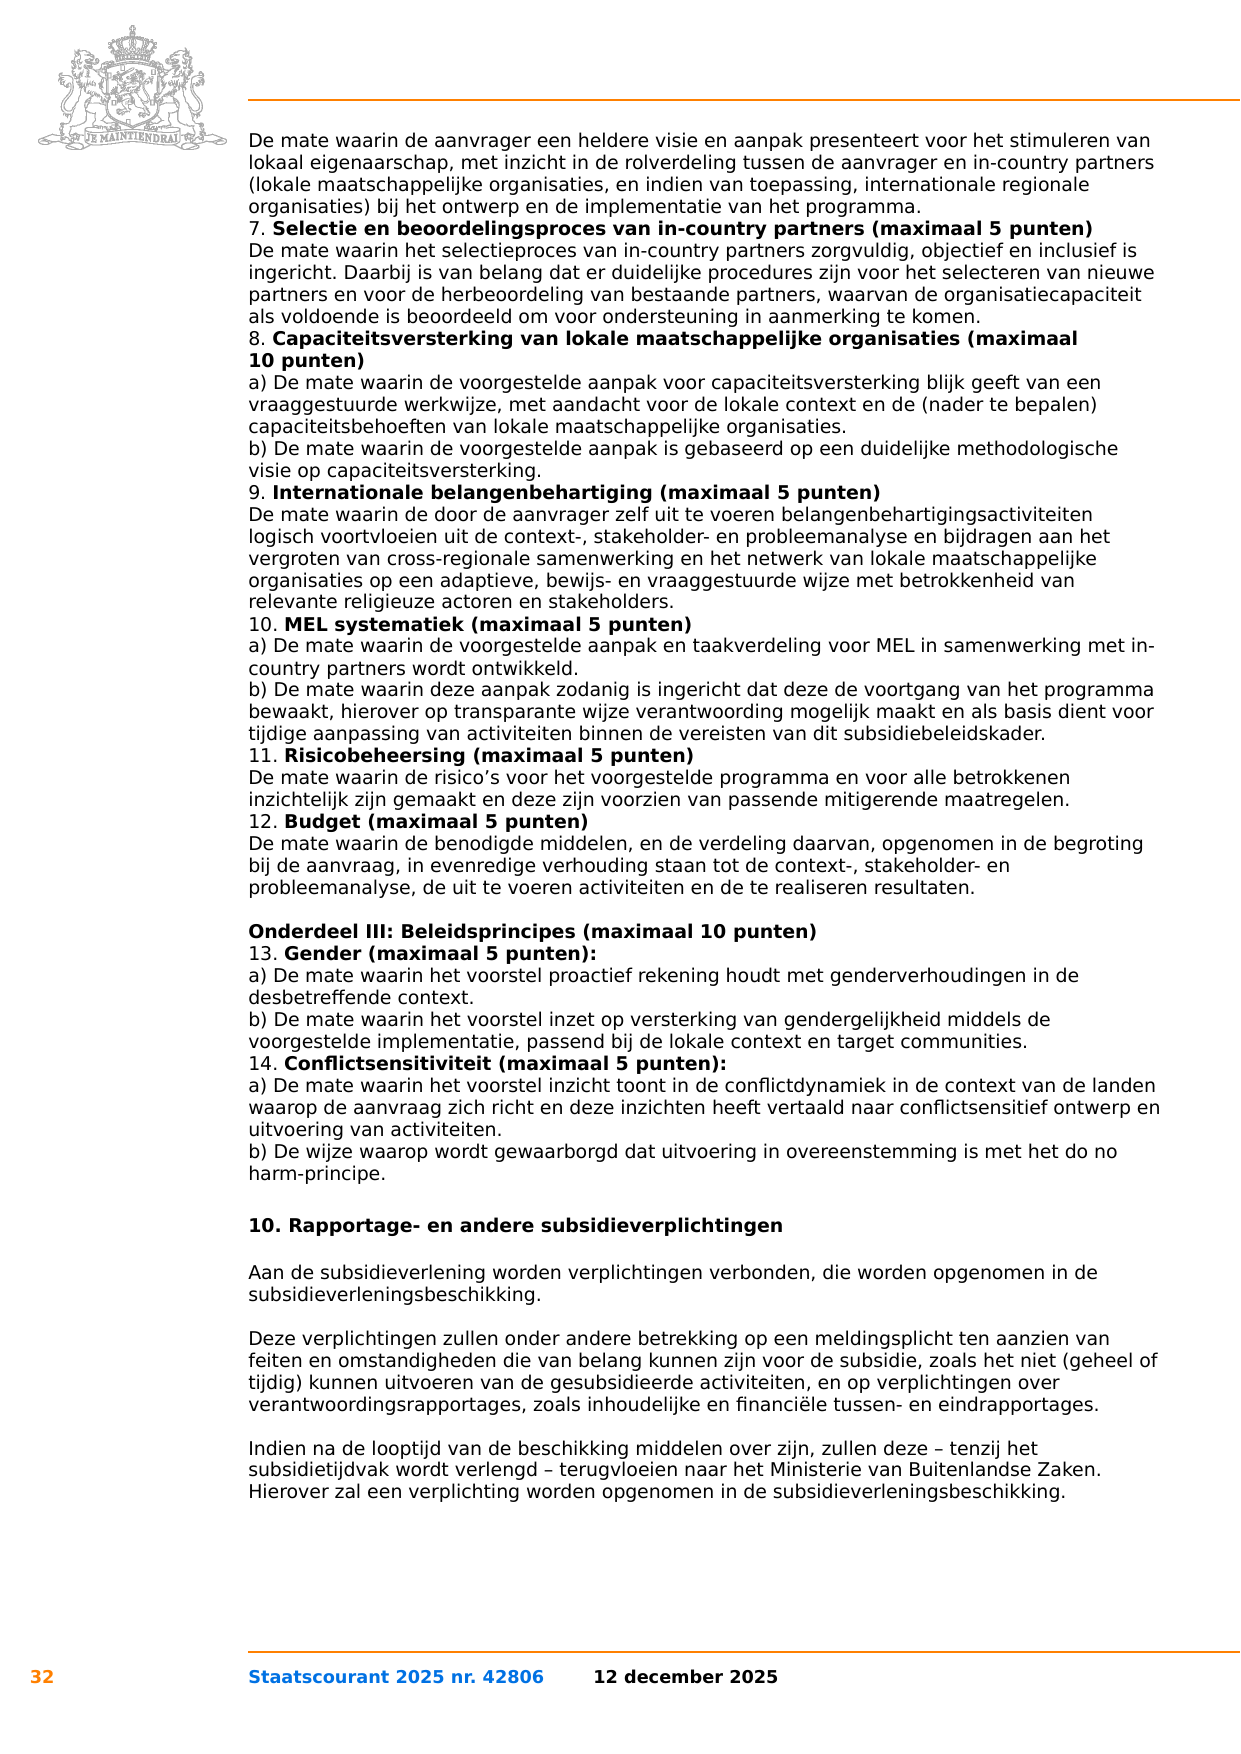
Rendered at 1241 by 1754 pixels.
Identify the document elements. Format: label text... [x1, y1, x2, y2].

text 8. Capaciteitsversterking van lokale maatschappelijke organisaties (maximaal 10 punten) [248, 328, 1163, 372]
picture [38, 25, 227, 150]
text 7. Selectie en beoordelingsproces van in-country partners (maximaal 5 punten) [248, 218, 1163, 240]
text De mate waarin de benodigde middelen, en de verdeling daarvan, opgenomen in de begroting bij de aanvraag, in evenredige verhouding staan tot de context-, stakeholder- en probleemanalyse, de uit te voeren activiteiten en de te realiseren resultaten. [248, 833, 1163, 899]
text Indien na de looptijd van de beschikking middelen over zijn, zullen deze – tenzij het subsidietijdvak wordt verlengd – terugvloeien naar het Ministerie van Buitenlandse Zaken. Hierover zal een verplichting worden opgenomen in de subsidieverleningsbeschikking. [248, 1437, 1163, 1503]
text a) De mate waarin het voorstel proactief rekening houdt met genderverhoudingen in de desbetreffende context. [248, 965, 1163, 1009]
text De mate waarin de door de aanvrager zelf uit te voeren belangenbehartigingsactiviteiten logisch voortvloeien uit de context-, stakeholder- en probleemanalyse en bijdragen aan het vergroten van cross-regionale samenwerking en het netwerk van lokale maatschappelijke organisaties op een adaptieve, bewijs- en vraaggestuurde wijze met betrokkenheid van relevante religieuze actoren en stakeholders. [248, 503, 1163, 613]
text 13. Gender (maximaal 5 punten): [248, 943, 1163, 965]
text De mate waarin het selectieproces van in-country partners zorgvuldig, objectief en inclusief is ingericht. Daarbij is van belang dat er duidelijke procedures zijn voor het selecteren van nieuwe partners en voor de herbeoordeling van bestaande partners, waarvan de organisatiecapaciteit als voldoende is beoordeeld om voor ondersteuning in aanmerking te komen. [248, 240, 1163, 328]
text b) De wijze waarop wordt gewaarborgd dat uitvoering in overeenstemming is met het do no harm-principe. [248, 1141, 1163, 1185]
text a) De mate waarin de voorgestelde aanpak voor capaciteitsversterking blijk geeft van een vraaggestuurde werkwijze, met aandacht voor de lokale context en de (nader te bepalen) capaciteitsbehoeften van lokale maatschappelijke organisaties. [248, 372, 1163, 438]
text 14. Conflictsensitiviteit (maximaal 5 punten): [248, 1053, 1163, 1075]
text De mate waarin de aanvrager een heldere visie en aanpak presenteert voor het stimuleren van lokaal eigenaarschap, met inzicht in de rolverdeling tussen de aanvrager en in-country partners (lokale maatschappelijke organisaties, en indien van toepassing, internationale regionale organisaties) bij het ontwerp en de implementatie van het programma. [248, 130, 1163, 218]
text Aan de subsidieverlening worden verplichtingen verbonden, die worden opgenomen in de subsidieverleningsbeschikking. [248, 1262, 1163, 1306]
subtitle 10. Rapportage- en andere subsidieverplichtingen [248, 1215, 1163, 1237]
text De mate waarin de risico’s voor het voorgestelde programma en voor alle betrokkenen inzichtelijk zijn gemaakt en deze zijn voorzien van passende mitigerende maatregelen. [248, 767, 1163, 811]
text b) De mate waarin deze aanpak zodanig is ingericht dat deze de voortgang van het programma bewaakt, hierover op transparante wijze verantwoording mogelijk maakt en als basis dient voor tijdige aanpassing van activiteiten binnen de vereisten van dit subsidiebeleidskader. [248, 679, 1163, 745]
text 12. Budget (maximaal 5 punten) [248, 811, 1163, 833]
text b) De mate waarin het voorstel inzet op versterking van gendergelijkheid middels de voorgestelde implementatie, passend bij de lokale context en target communities. [248, 1009, 1163, 1053]
text b) De mate waarin de voorgestelde aanpak is gebaseerd op een duidelijke methodologische visie op capaciteitsversterking. [248, 438, 1163, 482]
text 9. Internationale belangenbehartiging (maximaal 5 punten) [248, 482, 1163, 503]
text Deze verplichtingen zullen onder andere betrekking op een meldingsplicht ten aanzien van feiten en omstandigheden die van belang kunnen zijn voor de subsidie, zoals het niet (geheel of tijdig) kunnen uitvoeren van de gesubsidieerde activiteiten, en op verplichtingen over verantwoordingsrapportages, zoals inhoudelijke en financiële tussen- en eindrapportages. [248, 1328, 1163, 1416]
text 10. MEL systematiek (maximaal 5 punten) [248, 613, 1163, 635]
text 11. Risicobeheersing (maximaal 5 punten) [248, 745, 1163, 767]
text a) De mate waarin het voorstel inzicht toont in de conflictdynamiek in de context van de landen waarop de aanvraag zich richt en deze inzichten heeft vertaald naar conflictsensitief ontwerp en uitvoering van activiteiten. [248, 1075, 1163, 1141]
subtitle Onderdeel III: Beleidsprincipes (maximaal 10 punten) [248, 921, 1163, 943]
text a) De mate waarin de voorgestelde aanpak en taakverdeling voor MEL in samenwerking met in-country partners wordt ontwikkeld. [248, 635, 1163, 679]
